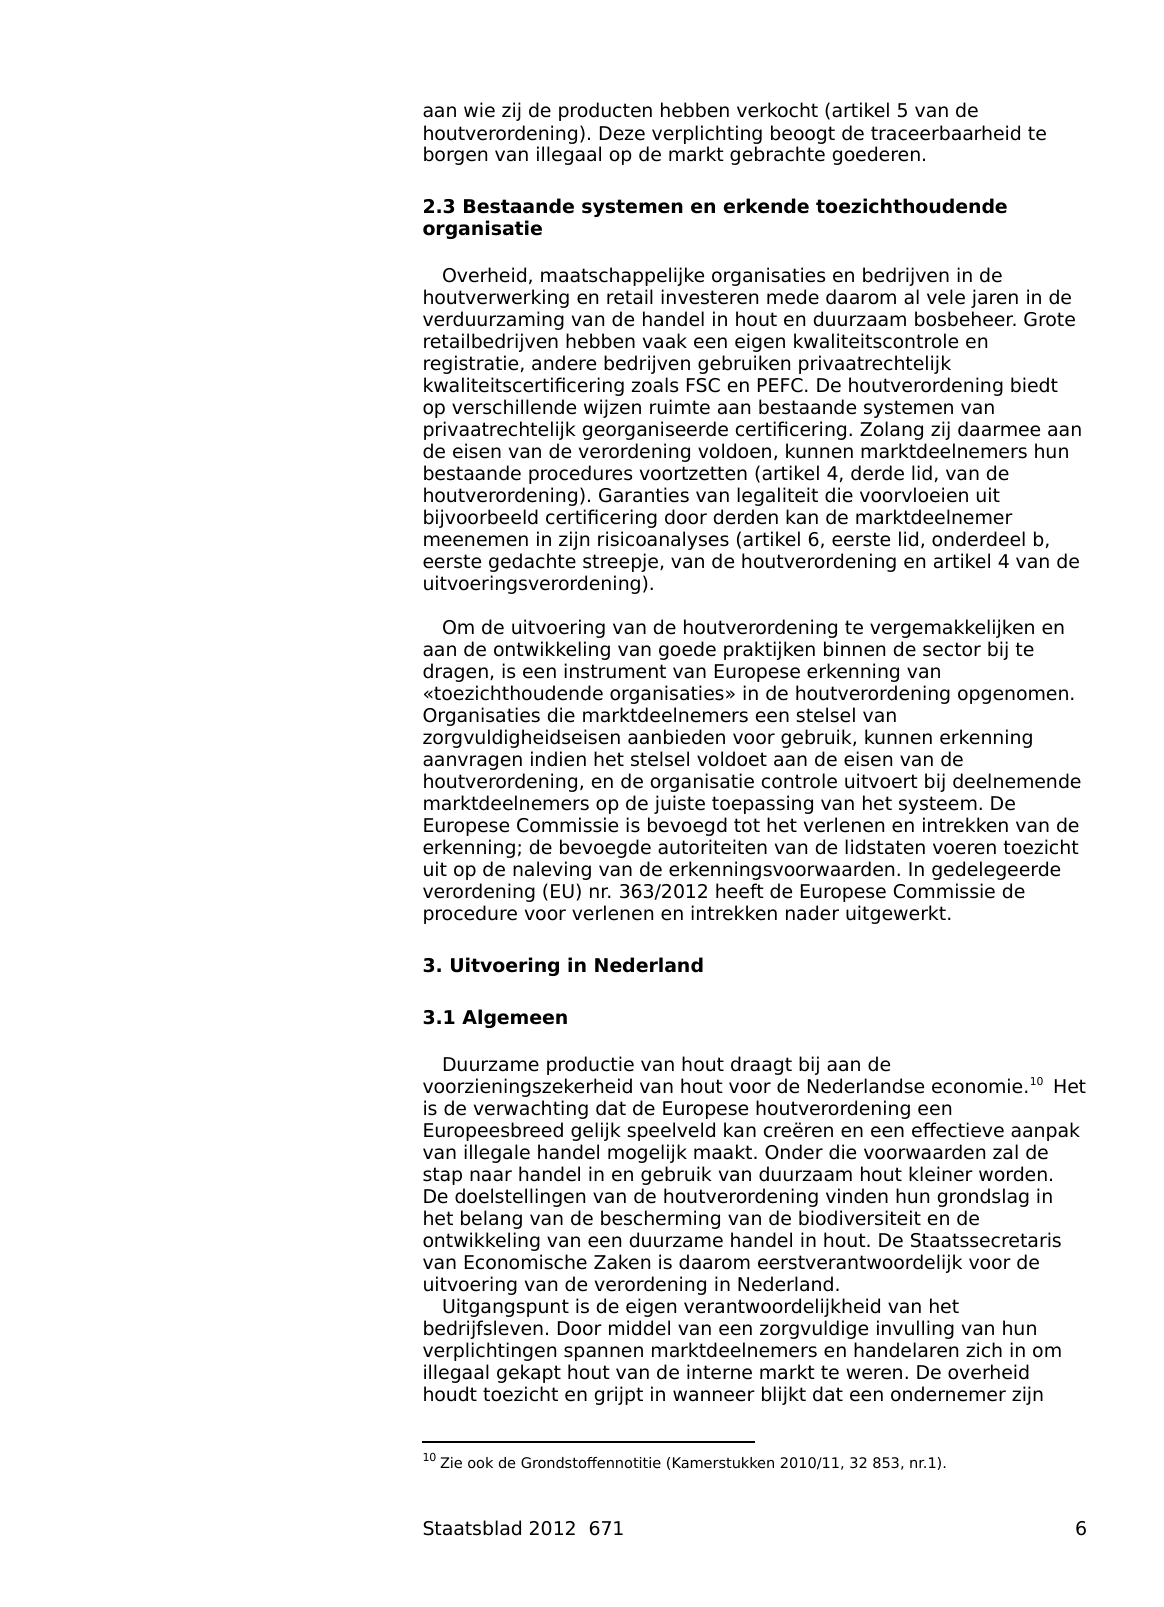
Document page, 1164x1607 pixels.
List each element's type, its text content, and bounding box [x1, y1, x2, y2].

subtitle 3.1 Algemeen [422, 1007, 1087, 1029]
text Om de uitvoering van de houtverordening te vergemakkelijken en aan de ontwikkeling van goede praktijken binnen de sector bij te dragen, is een instrument van Europese erkenning van «toezichthoudende organisaties» in de houtverordening opgenomen. Organisaties die marktdeelnemers een stelsel van zorgvuldigheidseisen aanbieden voor gebruik, kunnen erkenning aanvragen indien het stelsel voldoet aan de eisen van de houtverordening, en de organisatie controle uitvoert bij deelnemende marktdeelnemers op de juiste toepassing van het systeem. De Europese Commissie is bevoegd tot het verlenen en intrekken van de erkenning; de bevoegde autoriteiten van de lidstaten voeren toezicht uit op de naleving van de erkenningsvoorwaarden. In gedelegeerde verordening (EU) nr. 363/2012 heeft de Europese Commissie de procedure voor verlenen en intrekken nader uitgewerkt. [422, 617, 1087, 925]
text Overheid, maatschappelijke organisaties en bedrijven in de houtverwerking en retail investeren mede daarom al vele jaren in de verduurzaming van de handel in hout en duurzaam bosbeheer. Grote retailbedrijven hebben vaak een eigen kwaliteitscontrole en registratie, andere bedrijven gebruiken privaatrechtelijk kwaliteitscertificering zoals FSC en PEFC. De houtverordening biedt op verschillende wijzen ruimte aan bestaande systemen van privaatrechtelijk georganiseerde certificering. Zolang zij daarmee aan de eisen van de verordening voldoen, kunnen marktdeelnemers hun bestaande procedures voortzetten (artikel 4, derde lid, van de houtverordening). Garanties van legaliteit die voorvloeien uit bijvoorbeeld certificering door derden kan de marktdeelnemer meenemen in zijn risicoanalyses (artikel 6, eerste lid, onderdeel b, eerste gedachte streepje, van de houtverordening en artikel 4 van de uitvoeringsverordening). [422, 265, 1087, 595]
subtitle 2.3 Bestaande systemen en erkende toezichthoudende organisatie [422, 196, 1087, 240]
subtitle 3. Uitvoering in Nederland [422, 955, 1087, 977]
text Uitgangspunt is de eigen verantwoordelijkheid van het bedrijfsleven. Door middel van een zorgvuldige invulling van hun verplichtingen spannen marktdeelnemers en handelaren zich in om illegaal gekapt hout van de interne markt te weren. De overheid houdt toezicht en grijpt in wanneer blijkt dat een ondernemer zijn [422, 1296, 1087, 1406]
text Duurzame productie van hout draagt bij aan de voorzieningszekerheid van hout voor de Nederlandse economie. Het is de verwachting dat de Europese houtverordening een Europeesbreed gelijk speelveld kan creëren en een effectieve aanpak van illegale handel mogelijk maakt. Onder die voorwaarden zal de stap naar handel in en gebruik van duurzaam hout kleiner worden. De doelstellingen van de houtverordening vinden hun grondslag in het belang van de bescherming van de biodiversiteit en de ontwikkeling van een duurzame handel in hout. De Staatssecretaris van Economische Zaken is daarom eerstverantwoordelijk voor de uitvoering van de verordening in Nederland. [422, 1054, 1087, 1296]
text Zie ook de Grondstoffennotitie (Kamerstukken 2010/11, 32 853, nr.1). [422, 1451, 1087, 1473]
text aan wie zij de producten hebben verkocht (artikel 5 van de houtverordening). Deze verplichting beoogt de traceerbaarheid te borgen van illegaal op de markt gebrachte goederen. [422, 100, 1087, 166]
